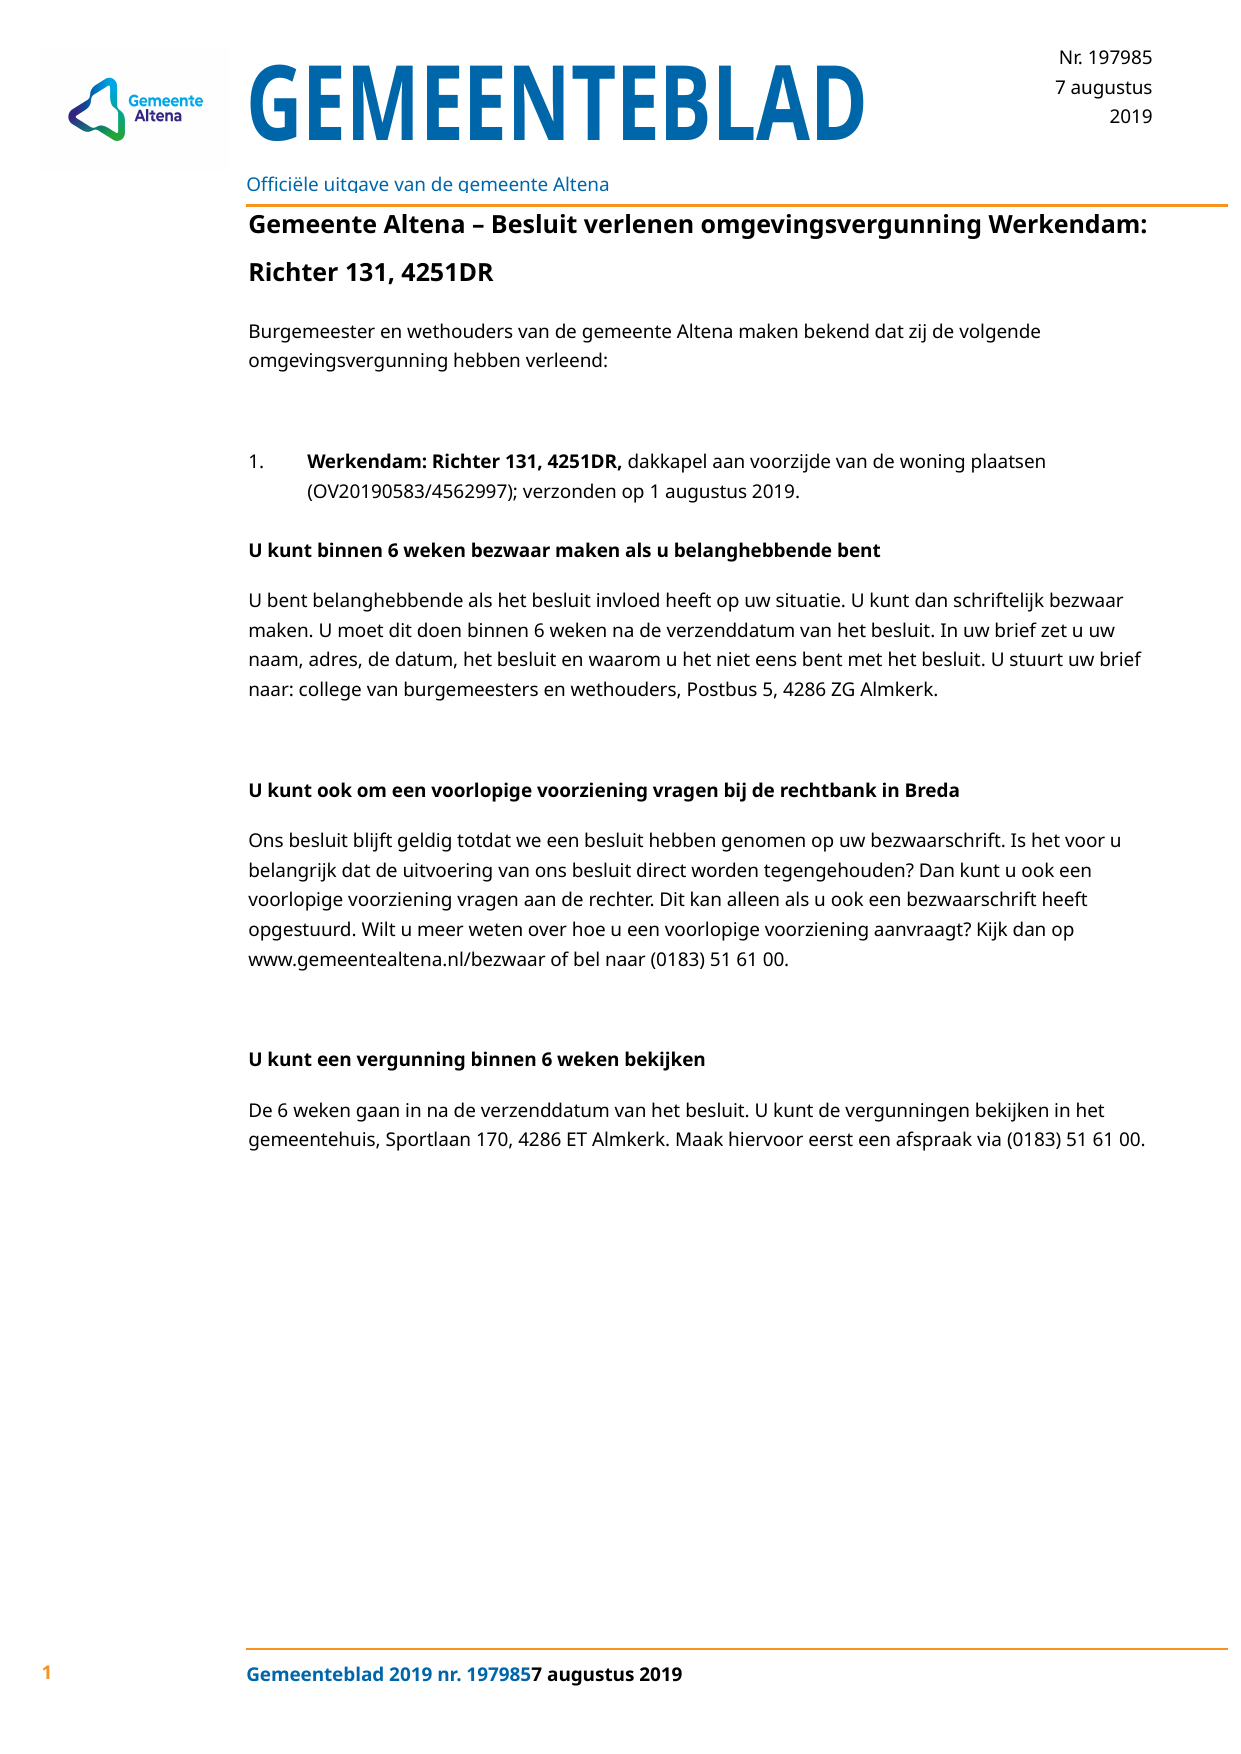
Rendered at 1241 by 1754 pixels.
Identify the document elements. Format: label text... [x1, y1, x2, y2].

text De 6 weken gaan in na de verzenddatum van het besluit. U kunt de vergunningen bekijken in het gemeentehuis, Sportlaan 170, 4286 ET Almkerk. Maak hiervoor eerst een afspraak via (0183) 51 61 00. [248, 1097, 1152, 1152]
text Burgemeester en wethouders van de gemeente Altena maken bekend dat zij de volgende omgevingsvergunning hebben verleend: [248, 318, 1152, 373]
list Werkendam: Richter 131, 4251DR, dakkapel aan voorzijde van de woning plaatsen (OV20190583/4562997); verzonden op 1 augustus 2019. [248, 448, 1152, 504]
picture [41, 47, 231, 172]
text U kunt binnen 6 weken bezwaar maken als u belanghebbende bent [248, 537, 1152, 563]
text Ons besluit blijft geldig totdat we een besluit hebben genomen op uw bezwaarschrift. Is het voor u belangrijk dat de uitvoering van ons besluit direct worden tegengehouden? Dan kunt u ook een voorlopige voorziening vragen aan de rechter. Dit kan alleen als u ook een bezwaarschrift heeft opgestuurd. Wilt u meer weten over hoe u een voorlopige voorziening aanvraagt? Kijk dan op www.gemeentealtena.nl/bezwaar of bel naar (0183) 51 61 00. [248, 827, 1152, 972]
text U kunt ook om een voorlopige voorziening vragen bij de rechtbank in Breda [248, 777, 1152, 803]
text U bent belanghebbende als het besluit invloed heeft op uw situatie. U kunt dan schriftelijk bezwaar maken. U moet dit doen binnen 6 weken na de verzenddatum van het besluit. In uw brief zet u uw naam, adres, de datum, het besluit en waarom u het niet eens bent met het besluit. U stuurt uw brief naar: college van burgemeesters en wethouders, Postbus 5, 4286 ZG Almkerk. [248, 587, 1152, 702]
text Gemeente Altena – Besluit verlenen omgevingsvergunning Werkendam: Richter 131, 4251DR [248, 207, 1152, 288]
text U kunt een vergunning binnen 6 weken bekijken [248, 1047, 1152, 1072]
